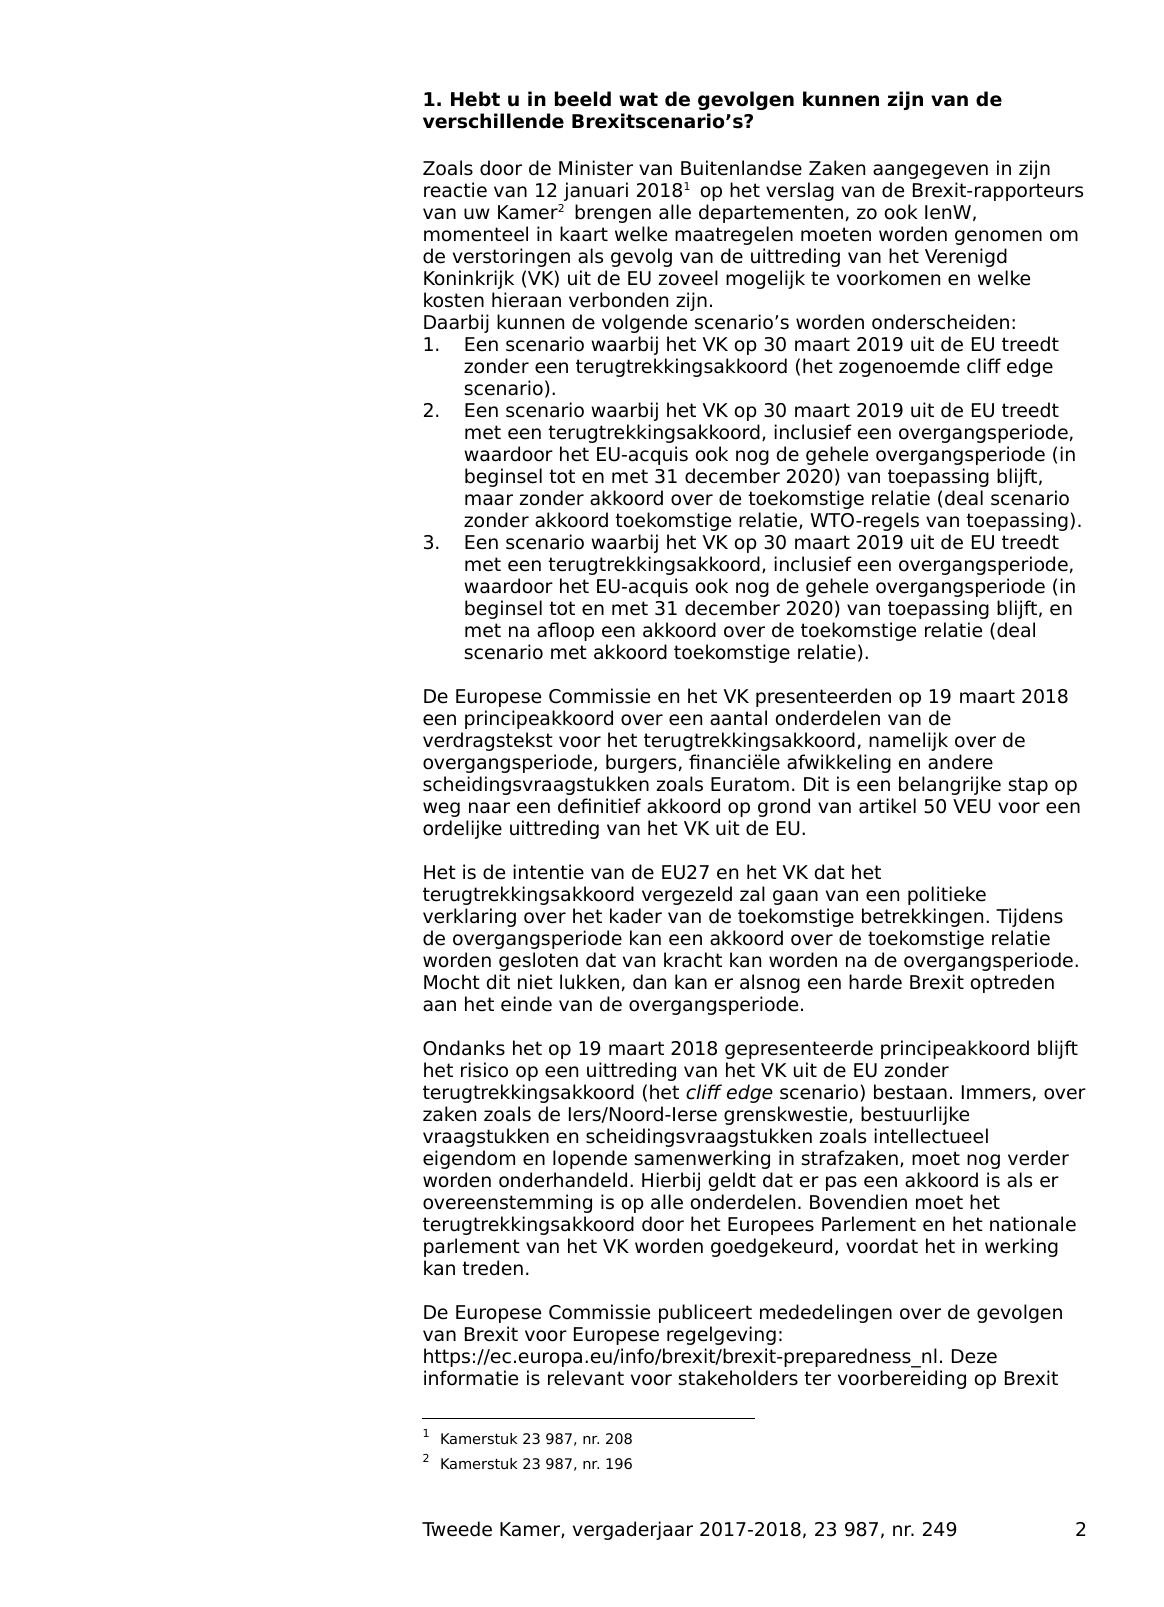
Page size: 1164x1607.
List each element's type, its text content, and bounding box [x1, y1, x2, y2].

text Zoals door de Minister van Buitenlandse Zaken aangegeven in zijn reactie van 12 januari 2018 op het verslag van de Brexit-rapporteurs van uw Kamer brengen alle departementen, zo ook IenW, momenteel in kaart welke maatregelen moeten worden genomen om de verstoringen als gevolg van de uittreding van het Verenigd Koninkrijk (VK) uit de EU zoveel mogelijk te voorkomen en welke kosten hieraan verbonden zijn. [422, 158, 1087, 312]
text Kamerstuk 23 987, nr. 208 [422, 1427, 1087, 1449]
subtitle 1. Hebt u in beeld wat de gevolgen kunnen zijn van de verschillende Brexitscenario’s? [422, 89, 1087, 133]
text De Europese Commissie en het VK presenteerden op 19 maart 2018 een principeakkoord over een aantal onderdelen van de verdragstekst voor het terugtrekkingsakkoord, namelijk over de overgangsperiode, burgers, financiële afwikkeling en andere scheidingsvraagstukken zoals Euratom. Dit is een belangrijke stap op weg naar een definitief akkoord op grond van artikel 50 VEU voor een ordelijke uittreding van het VK uit de EU. [422, 686, 1087, 839]
text Kamerstuk 23 987, nr. 196 [422, 1452, 1087, 1474]
text Het is de intentie van de EU27 en het VK dat het terugtrekkingsakkoord vergezeld zal gaan van een politieke verklaring over het kader van de toekomstige betrekkingen. Tijdens de overgangsperiode kan een akkoord over de toekomstige relatie worden gesloten dat van kracht kan worden na de overgangsperiode. Mocht dit niet lukken, dan kan er alsnog een harde Brexit optreden aan het einde van de overgangsperiode. [422, 862, 1087, 1016]
text De Europese Commissie publiceert mededelingen over de gevolgen van Brexit voor Europese regelgeving: https://ec.europa.eu/info/brexit/brexit-preparedness_nl. Deze informatie is relevant voor stakeholders ter voorbereiding op Brexit [422, 1302, 1087, 1390]
text Ondanks het op 19 maart 2018 gepresenteerde principeakkoord blijft het risico op een uittreding van het VK uit de EU zonder terugtrekkingsakkoord (het cliff edge scenario) bestaan. Immers, over zaken zoals de Iers/Noord-Ierse grenskwestie, bestuurlijke vraagstukken en scheidingsvraagstukken zoals intellectueel eigendom en lopende samenwerking in strafzaken, moet nog verder worden onderhandeld. Hierbij geldt dat er pas een akkoord is als er overeenstemming is op alle onderdelen. Bovendien moet het terugtrekkingsakkoord door het Europees Parlement en het nationale parlement van het VK worden goedgekeurd, voordat het in werking kan treden. [422, 1038, 1087, 1279]
text 3. Een scenario waarbij het VK op 30 maart 2019 uit de EU treedt met een terugtrekkingsakkoord, inclusief een overgangsperiode, waardoor het EU-acquis ook nog de gehele overgangsperiode (in beginsel tot en met 31 december 2020) van toepassing blijft, en met na afloop een akkoord over de toekomstige relatie (deal scenario met akkoord toekomstige relatie). [422, 532, 1087, 663]
text 1. Een scenario waarbij het VK op 30 maart 2019 uit de EU treedt zonder een terugtrekkingsakkoord (het zogenoemde cliff edge scenario). [422, 334, 1087, 400]
text Daarbij kunnen de volgende scenario’s worden onderscheiden: [422, 312, 1087, 334]
text 2. Een scenario waarbij het VK op 30 maart 2019 uit de EU treedt met een terugtrekkingsakkoord, inclusief een overgangsperiode, waardoor het EU-acquis ook nog de gehele overgangsperiode (in beginsel tot en met 31 december 2020) van toepassing blijft, maar zonder akkoord over de toekomstige relatie (deal scenario zonder akkoord toekomstige relatie, WTO-regels van toepassing). [422, 400, 1087, 532]
